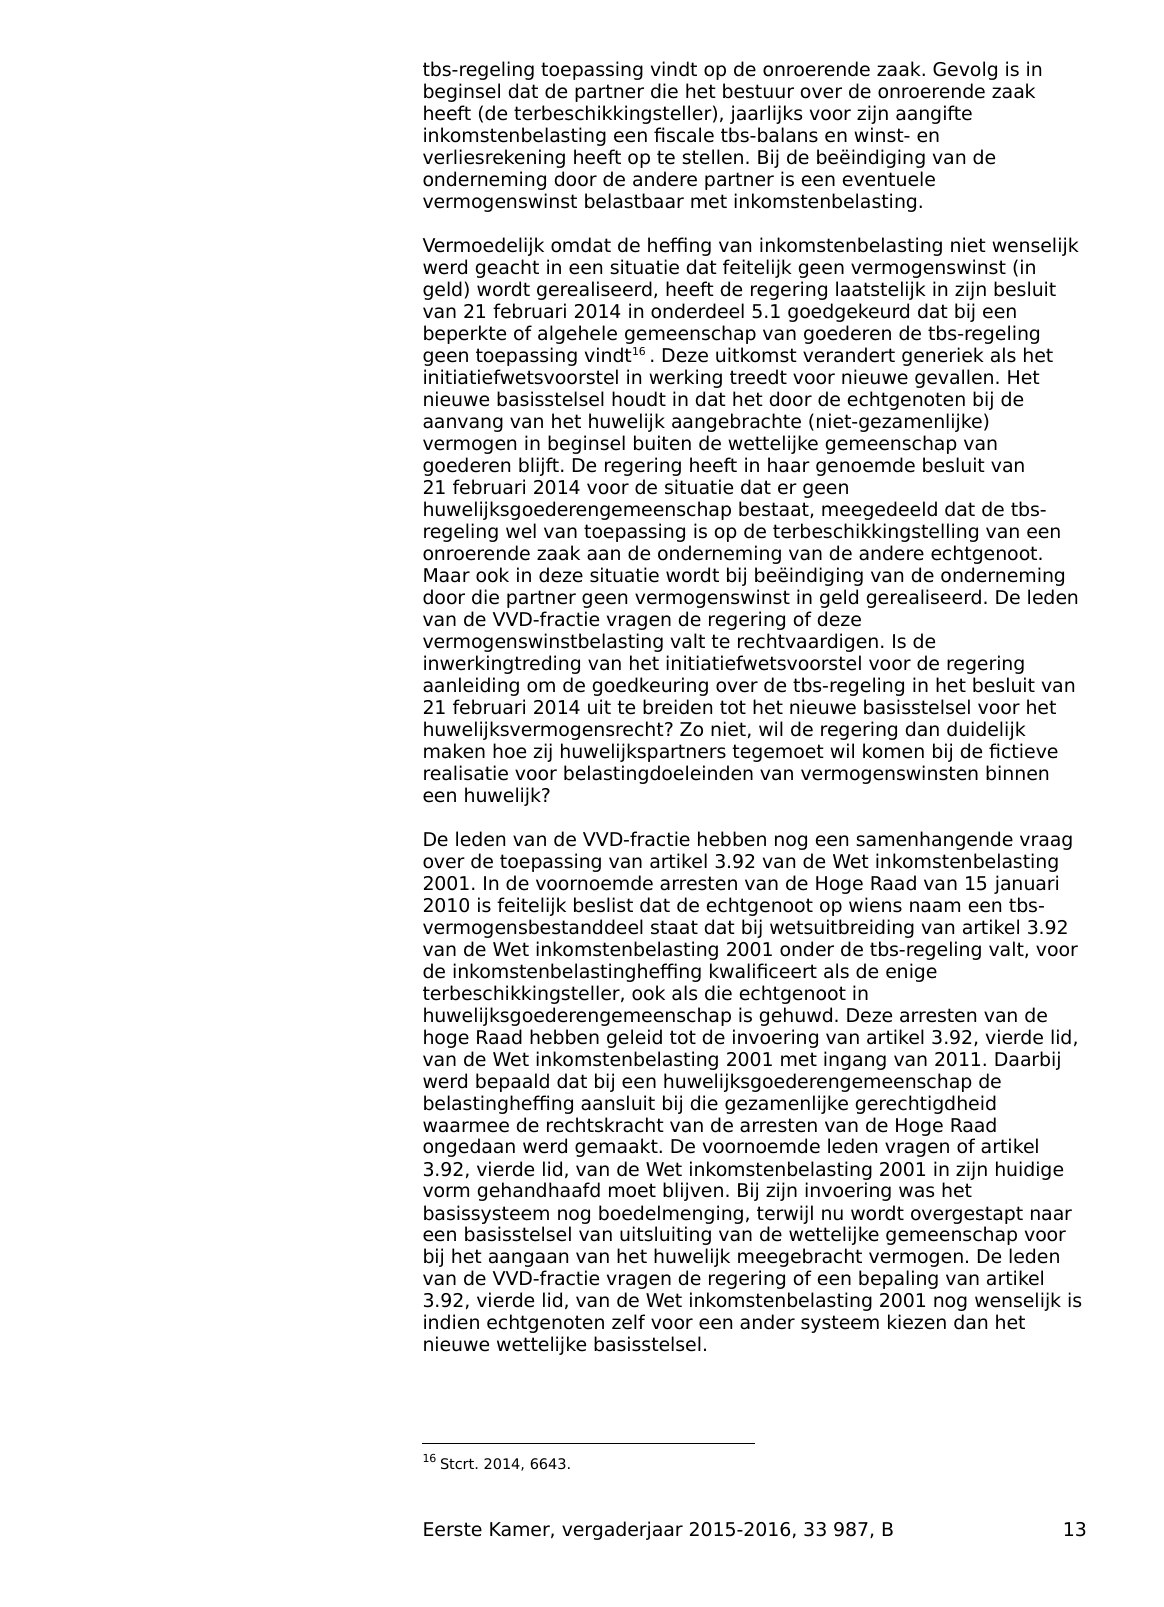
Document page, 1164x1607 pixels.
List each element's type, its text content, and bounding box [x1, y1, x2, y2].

text tbs-regeling toepassing vindt op de onroerende zaak. Gevolg is in beginsel dat de partner die het bestuur over de onroerende zaak heeft (de terbeschikkingsteller), jaarlijks voor zijn aangifte inkomstenbelasting een fiscale tbs-balans en winst- en verliesrekening heeft op te stellen. Bij de beëindiging van de onderneming door de andere partner is een eventuele vermogenswinst belastbaar met inkomstenbelasting. [422, 59, 1087, 213]
text Stcrt. 2014, 6643. [422, 1452, 1087, 1474]
text Vermoedelijk omdat de heffing van inkomstenbelasting niet wenselijk werd geacht in een situatie dat feitelijk geen vermogenswinst (in geld) wordt gerealiseerd, heeft de regering laatstelijk in zijn besluit van 21 februari 2014 in onderdeel 5.1 goedgekeurd dat bij een beperkte of algehele gemeenschap van goederen de tbs-regeling geen toepassing vindt. Deze uitkomst verandert generiek als het initiatiefwetsvoorstel in werking treedt voor nieuwe gevallen. Het nieuwe basisstelsel houdt in dat het door de echtgenoten bij de aanvang van het huwelijk aangebrachte (niet-gezamenlijke) vermogen in beginsel buiten de wettelijke gemeenschap van goederen blijft. De regering heeft in haar genoemde besluit van 21 februari 2014 voor de situatie dat er geen huwelijksgoederengemeenschap bestaat, meegedeeld dat de tbs-regeling wel van toepassing is op de terbeschikkingstelling van een onroerende zaak aan de onderneming van de andere echtgenoot. Maar ook in deze situatie wordt bij beëindiging van de onderneming door die partner geen vermogenswinst in geld gerealiseerd. De leden van de VVD-fractie vragen de regering of deze vermogenswinstbelasting valt te rechtvaardigen. Is de inwerkingtreding van het initiatiefwetsvoorstel voor de regering aanleiding om de goedkeuring over de tbs-regeling in het besluit van 21 februari 2014 uit te breiden tot het nieuwe basisstelsel voor het huwelijksvermogensrecht? Zo niet, wil de regering dan duidelijk maken hoe zij huwelijkspartners tegemoet wil komen bij de fictieve realisatie voor belastingdoeleinden van vermogenswinsten binnen een huwelijk? [422, 235, 1087, 807]
text De leden van de VVD-fractie hebben nog een samenhangende vraag over de toepassing van artikel 3.92 van de Wet inkomstenbelasting 2001. In de voornoemde arresten van de Hoge Raad van 15 januari 2010 is feitelijk beslist dat de echtgenoot op wiens naam een tbs-vermogensbestanddeel staat dat bij wetsuitbreiding van artikel 3.92 van de Wet inkomstenbelasting 2001 onder de tbs-regeling valt, voor de inkomstenbelastingheffing kwalificeert als de enige terbeschikkingsteller, ook als die echtgenoot in huwelijksgoederengemeenschap is gehuwd. Deze arresten van de hoge Raad hebben geleid tot de invoering van artikel 3.92, vierde lid, van de Wet inkomstenbelasting 2001 met ingang van 2011. Daarbij werd bepaald dat bij een huwelijksgoederengemeenschap de belastingheffing aansluit bij die gezamenlijke gerechtigdheid waarmee de rechtskracht van de arresten van de Hoge Raad ongedaan werd gemaakt. De voornoemde leden vragen of artikel 3.92, vierde lid, van de Wet inkomstenbelasting 2001 in zijn huidige vorm gehandhaafd moet blijven. Bij zijn invoering was het basissysteem nog boedelmenging, terwijl nu wordt overgestapt naar een basisstelsel van uitsluiting van de wettelijke gemeenschap voor bij het aangaan van het huwelijk meegebracht vermogen. De leden van de VVD-fractie vragen de regering of een bepaling van artikel 3.92, vierde lid, van de Wet inkomstenbelasting 2001 nog wenselijk is indien echtgenoten zelf voor een ander systeem kiezen dan het nieuwe wettelijke basisstelsel. [422, 829, 1087, 1356]
